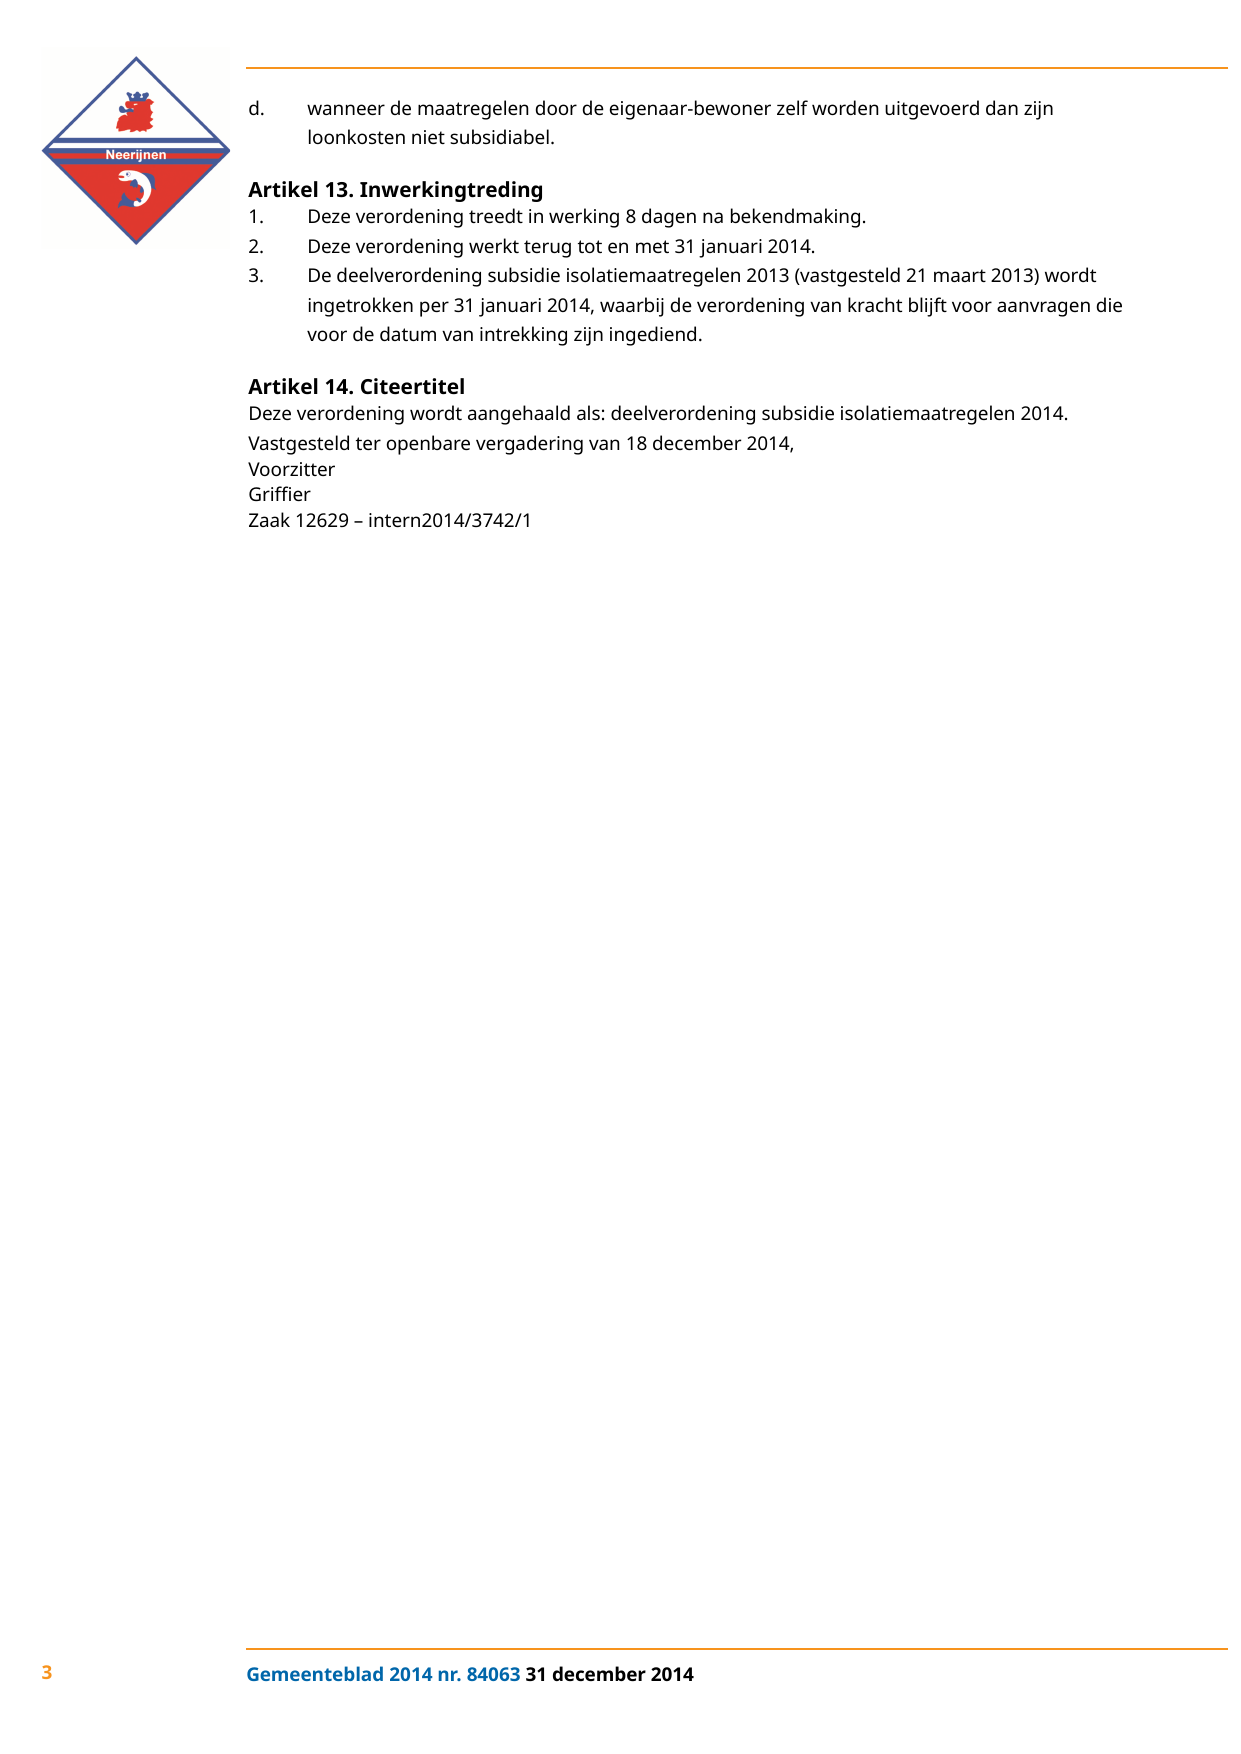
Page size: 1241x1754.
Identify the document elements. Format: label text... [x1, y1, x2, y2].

picture [41, 47, 231, 249]
text Artikel 13. Inwerkingtreding [248, 175, 1152, 203]
text Vastgesteld ter openbare vergadering van 18 december 2014, [248, 430, 1152, 456]
text Voorzitter [248, 456, 1152, 481]
text Griffier [248, 481, 1152, 507]
list De deelverordening subsidie isolatiemaatregelen 2013 (vastgesteld 21 maart 2013) wordt ingetrokken per 31 januari 2014, waarbij de verordening van kracht blijft voor aanvragen die voor de datum van intrekking zijn ingediend. [248, 262, 1152, 347]
list Deze verordening treedt in werking 8 dagen na bekendmaking. [248, 203, 1152, 229]
text Deze verordening wordt aangehaald als: deelverordening subsidie isolatiemaatregelen 2014. [248, 400, 1152, 426]
text Zaak 12629 – intern2014/3742/1 [248, 507, 1152, 533]
list Deze verordening werkt terug tot en met 31 januari 2014. [248, 233, 1152, 258]
list wanneer de maatregelen door de eigenaar-bewoner zelf worden uitgevoerd dan zijn loonkosten niet subsidiabel. [248, 95, 1152, 150]
text Artikel 14. Citeertitel [248, 372, 1152, 400]
